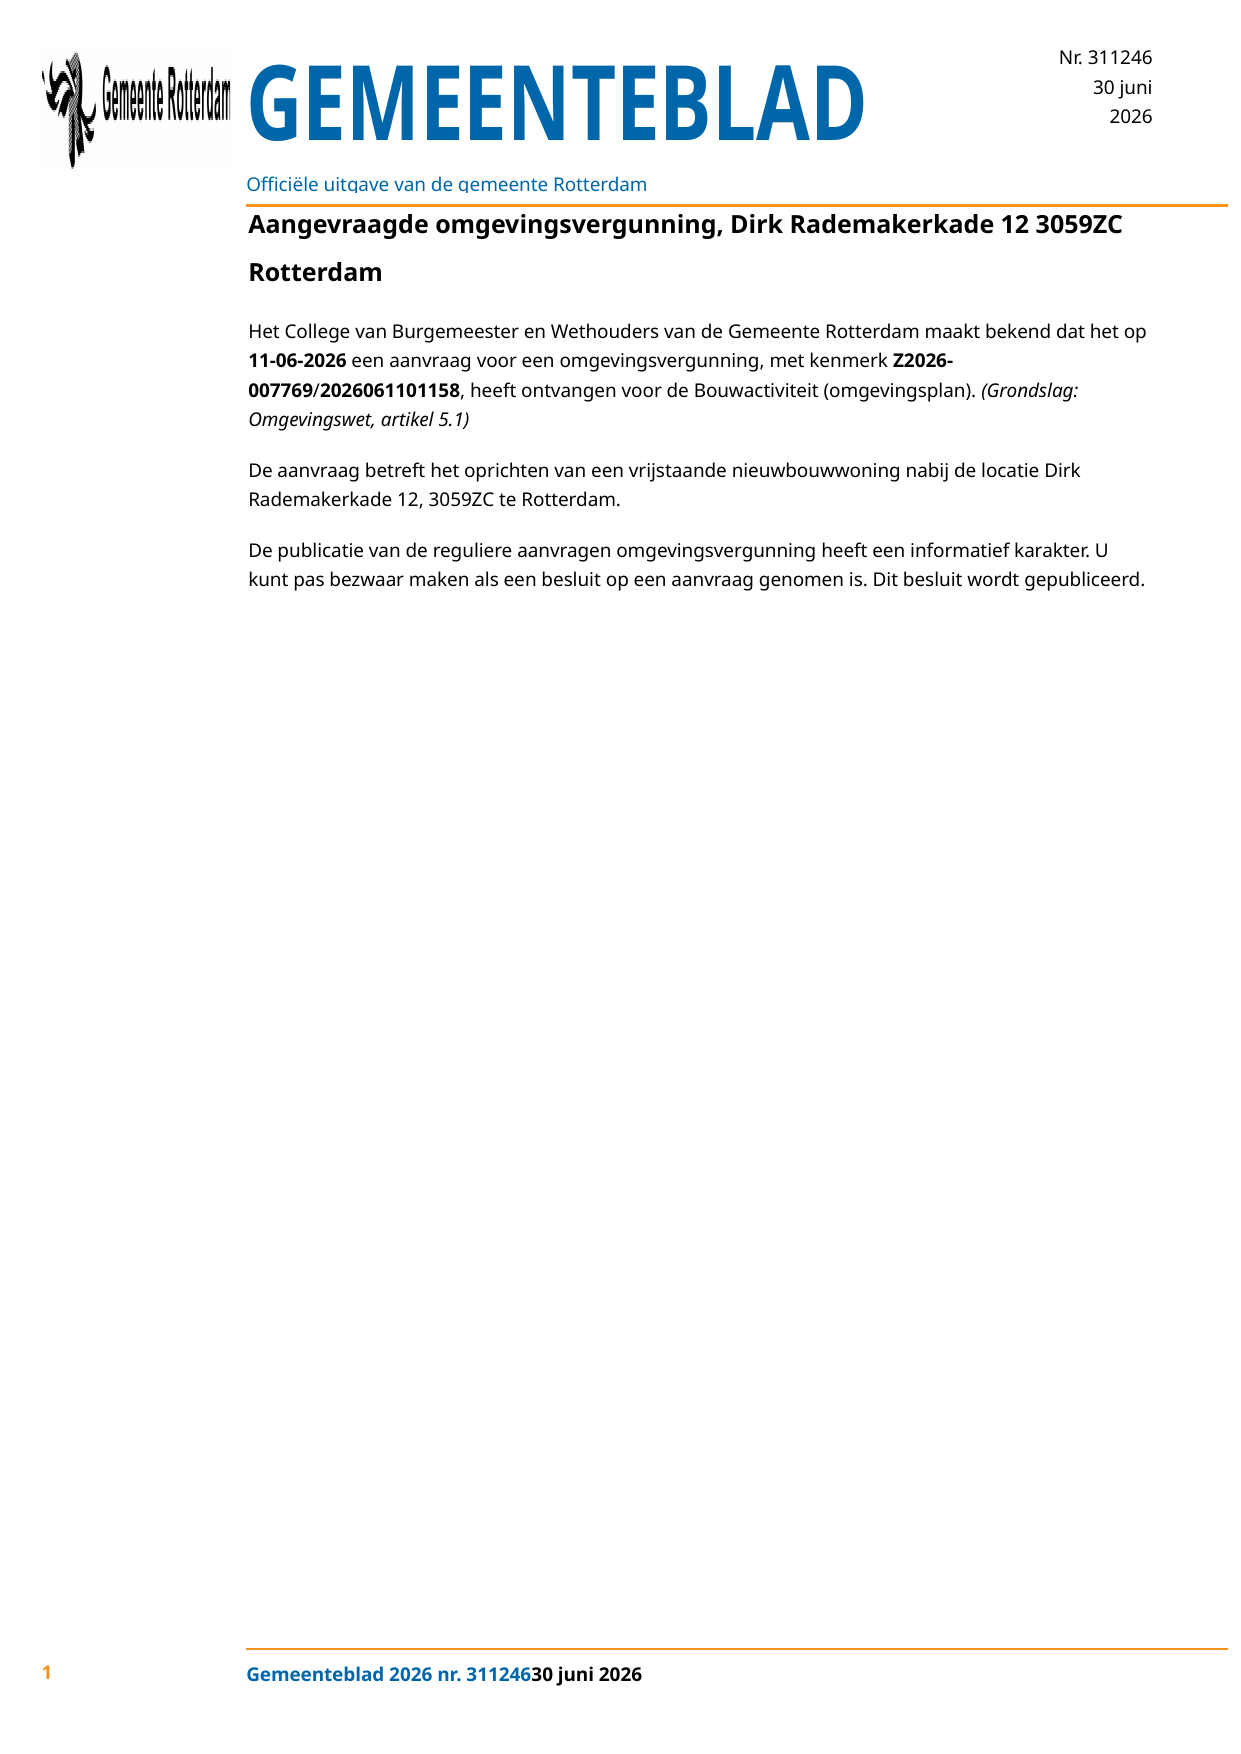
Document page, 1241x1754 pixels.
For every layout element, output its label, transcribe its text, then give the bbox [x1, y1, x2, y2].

text De publicatie van de reguliere aanvragen omgevingsvergunning heeft een informatief karakter. U kunt pas bezwaar maken als een besluit op een aanvraag genomen is. Dit besluit wordt gepubliceerd. [248, 537, 1152, 592]
text De aanvraag betreft het oprichten van een vrijstaande nieuwbouwwoning nabij de locatie Dirk Rademakerkade 12, 3059ZC te Rotterdam. [248, 457, 1152, 512]
picture [41, 47, 231, 172]
text Aangevraagde omgevingsvergunning, Dirk Rademakerkade 12 3059ZC Rotterdam [248, 207, 1152, 288]
text Het College van Burgemeester en Wethouders van de Gemeente Rotterdam maakt bekend dat het op 11-06-2026 een aanvraag voor een omgevingsvergunning, met kenmerk Z2026-007769/2026061101158, heeft ontvangen voor de Bouwactiviteit (omgevingsplan). (Grondslag: Omgevingswet, artikel 5.1) [248, 318, 1152, 432]
